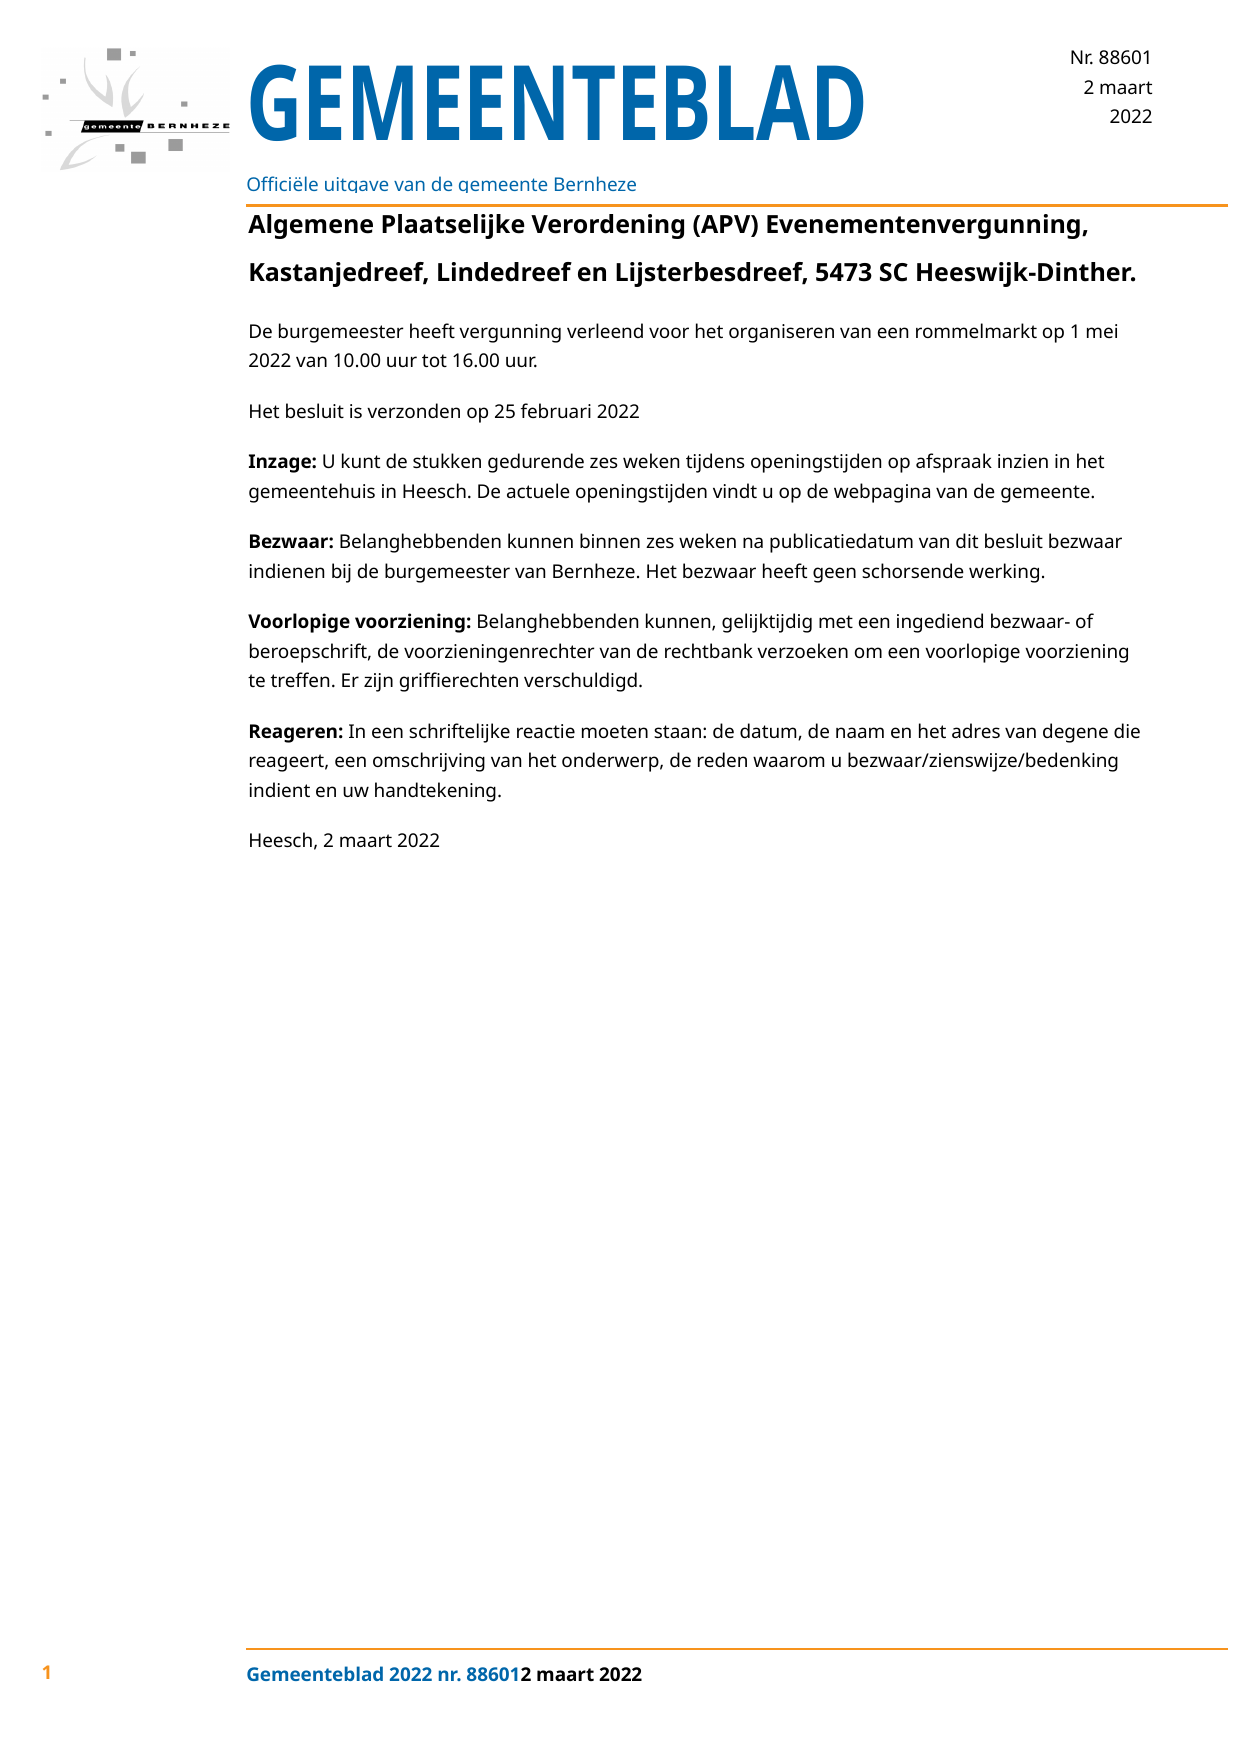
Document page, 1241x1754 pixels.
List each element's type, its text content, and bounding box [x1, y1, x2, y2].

text Algemene Plaatselijke Verordening (APV) Evenementenvergunning, Kastanjedreef, Lindedreef en Lijsterbesdreef, 5473 SC Heeswijk-Dinther. [248, 207, 1152, 288]
picture [41, 47, 231, 172]
text Voorlopige voorziening: Belanghebbenden kunnen, gelijktijdig met een ingediend bezwaar- of beroepschrift, de voorzieningenrechter van de rechtbank verzoeken om een voorlopige voorziening te treffen. Er zijn griffierechten verschuldigd. [248, 608, 1152, 693]
text Reageren: In een schriftelijke reactie moeten staan: de datum, de naam en het adres van degene die reageert, een omschrijving van het onderwerp, de reden waarom u bezwaar/zienswijze/bedenking indient en uw handtekening. [248, 718, 1152, 803]
text De burgemeester heeft vergunning verleend voor het organiseren van een rommelmarkt op 1 mei 2022 van 10.00 uur tot 16.00 uur. [248, 318, 1152, 373]
text Het besluit is verzonden op 25 februari 2022 [248, 398, 1152, 424]
text Bezwaar: Belanghebbenden kunnen binnen zes weken na publicatiedatum van dit besluit bezwaar indienen bij de burgemeester van Bernheze. Het bezwaar heeft geen schorsende werking. [248, 528, 1152, 584]
text Heesch, 2 maart 2022 [248, 827, 1152, 853]
text Inzage: U kunt de stukken gedurende zes weken tijdens openingstijden op afspraak inzien in het gemeentehuis in Heesch. De actuele openingstijden vindt u op de webpagina van de gemeente. [248, 448, 1152, 504]
